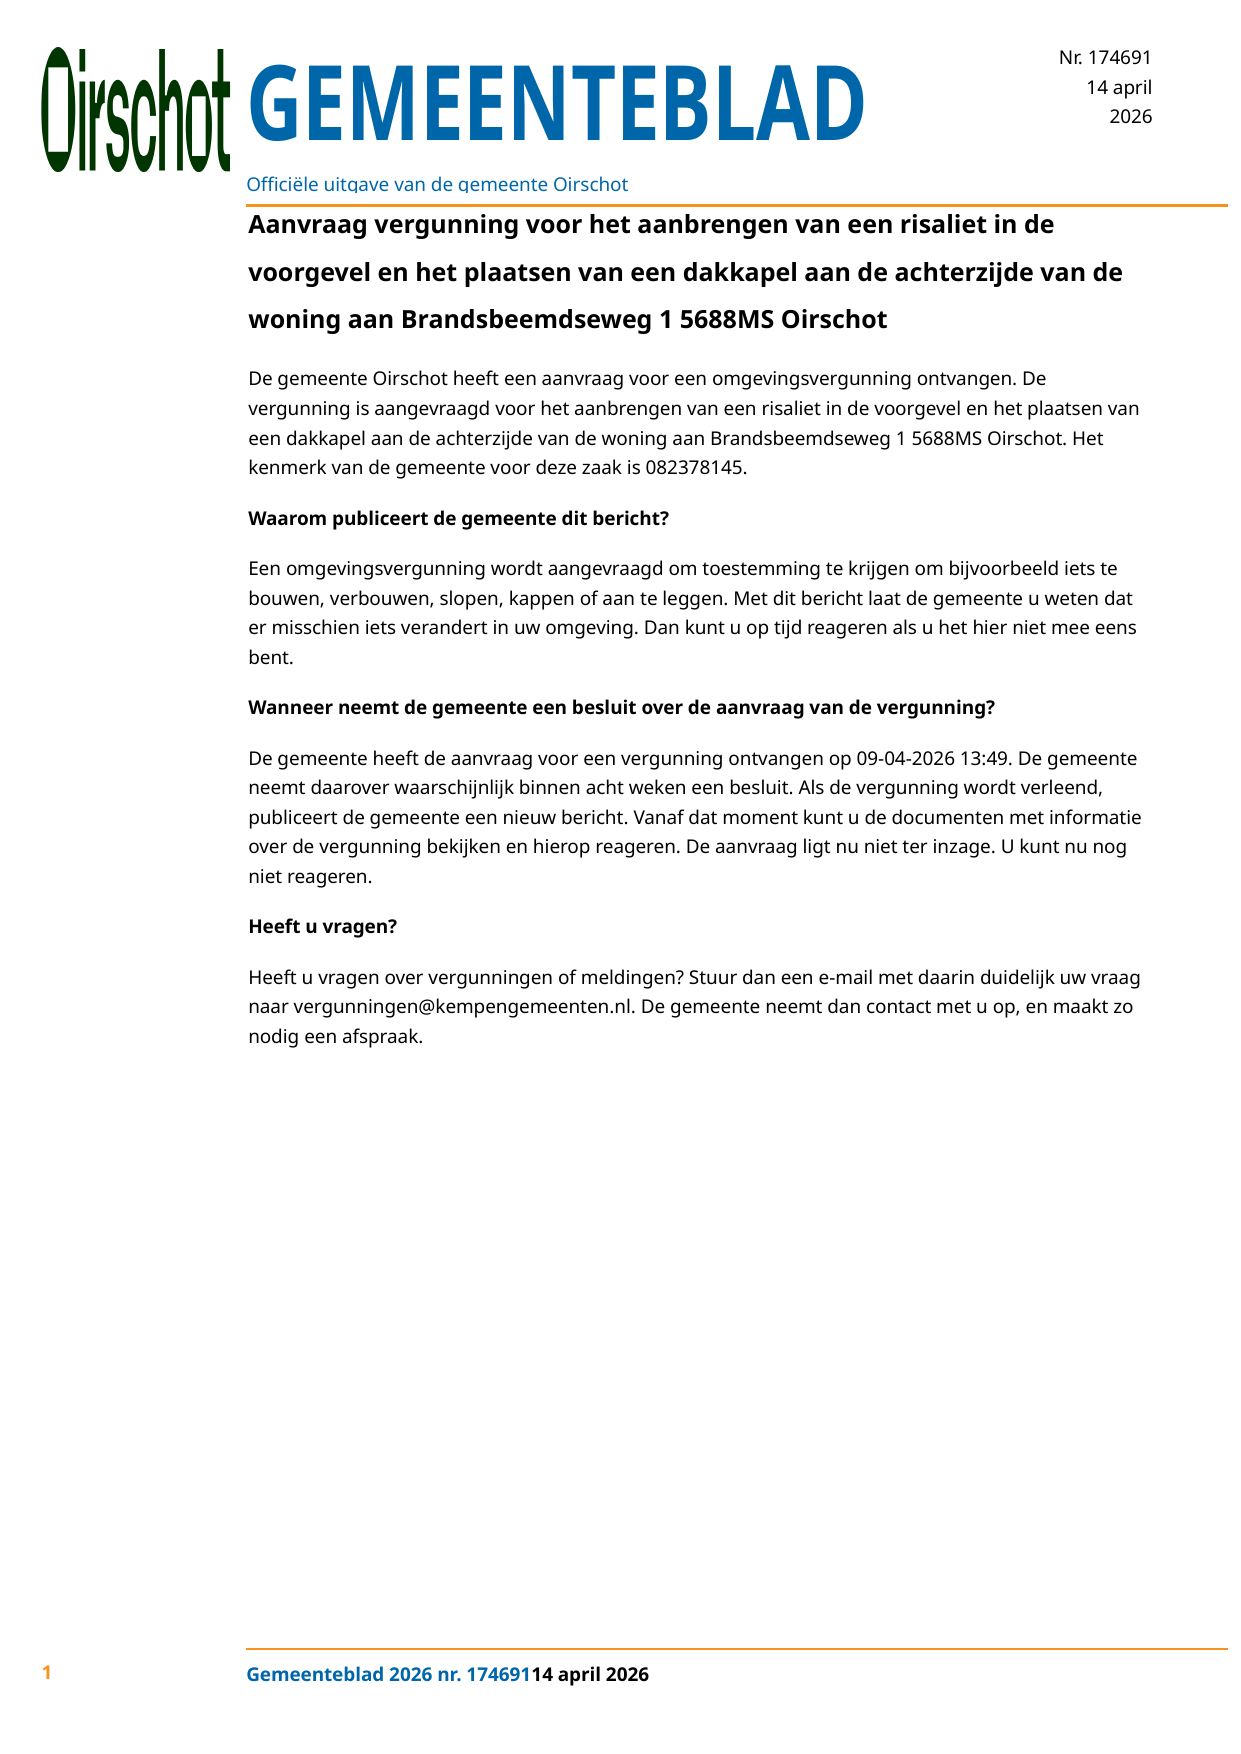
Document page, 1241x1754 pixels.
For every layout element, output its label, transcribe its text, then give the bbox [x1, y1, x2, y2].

text Heeft u vragen? [248, 913, 1152, 939]
text De gemeente heeft de aanvraag voor een vergunning ontvangen op 09-04-2026 13:49. De gemeente neemt daarover waarschijnlijk binnen acht weken een besluit. Als de vergunning wordt verleend, publiceert de gemeente een nieuw bericht. Vanaf dat moment kunt u de documenten met informatie over de vergunning bekijken en hierop reageren. De aanvraag ligt nu niet ter inzage. U kunt nu nog niet reageren. [248, 745, 1152, 889]
text Heeft u vragen over vergunningen of meldingen? Stuur dan een e-mail met daarin duidelijk uw vraag naar vergunningen@kempengemeenten.nl. De gemeente neemt dan contact met u op, en maakt zo nodig een afspraak. [248, 964, 1152, 1049]
picture [41, 47, 231, 172]
text De gemeente Oirschot heeft een aanvraag voor een omgevingsvergunning ontvangen. De vergunning is aangevraagd voor het aanbrengen van een risaliet in de voorgevel en het plaatsen van een dakkapel aan de achterzijde van de woning aan Brandsbeemdseweg 1 5688MS Oirschot. Het kenmerk van de gemeente voor deze zaak is 082378145. [248, 366, 1152, 480]
text Wanneer neemt de gemeente een besluit over de aanvraag van de vergunning? [248, 694, 1152, 720]
text Waarom publiceert de gemeente dit bericht? [248, 505, 1152, 530]
text Een omgevingsvergunning wordt aangevraagd om toestemming te krijgen om bijvoorbeeld iets te bouwen, verbouwen, slopen, kappen of aan te leggen. Met dit bericht laat de gemeente u weten dat er misschien iets verandert in uw omgeving. Dan kunt u op tijd reageren als u het hier niet mee eens bent. [248, 555, 1152, 669]
text Aanvraag vergunning voor het aanbrengen van een risaliet in de voorgevel en het plaatsen van een dakkapel aan de achterzijde van de woning aan Brandsbeemdseweg 1 5688MS Oirschot [248, 207, 1152, 336]
